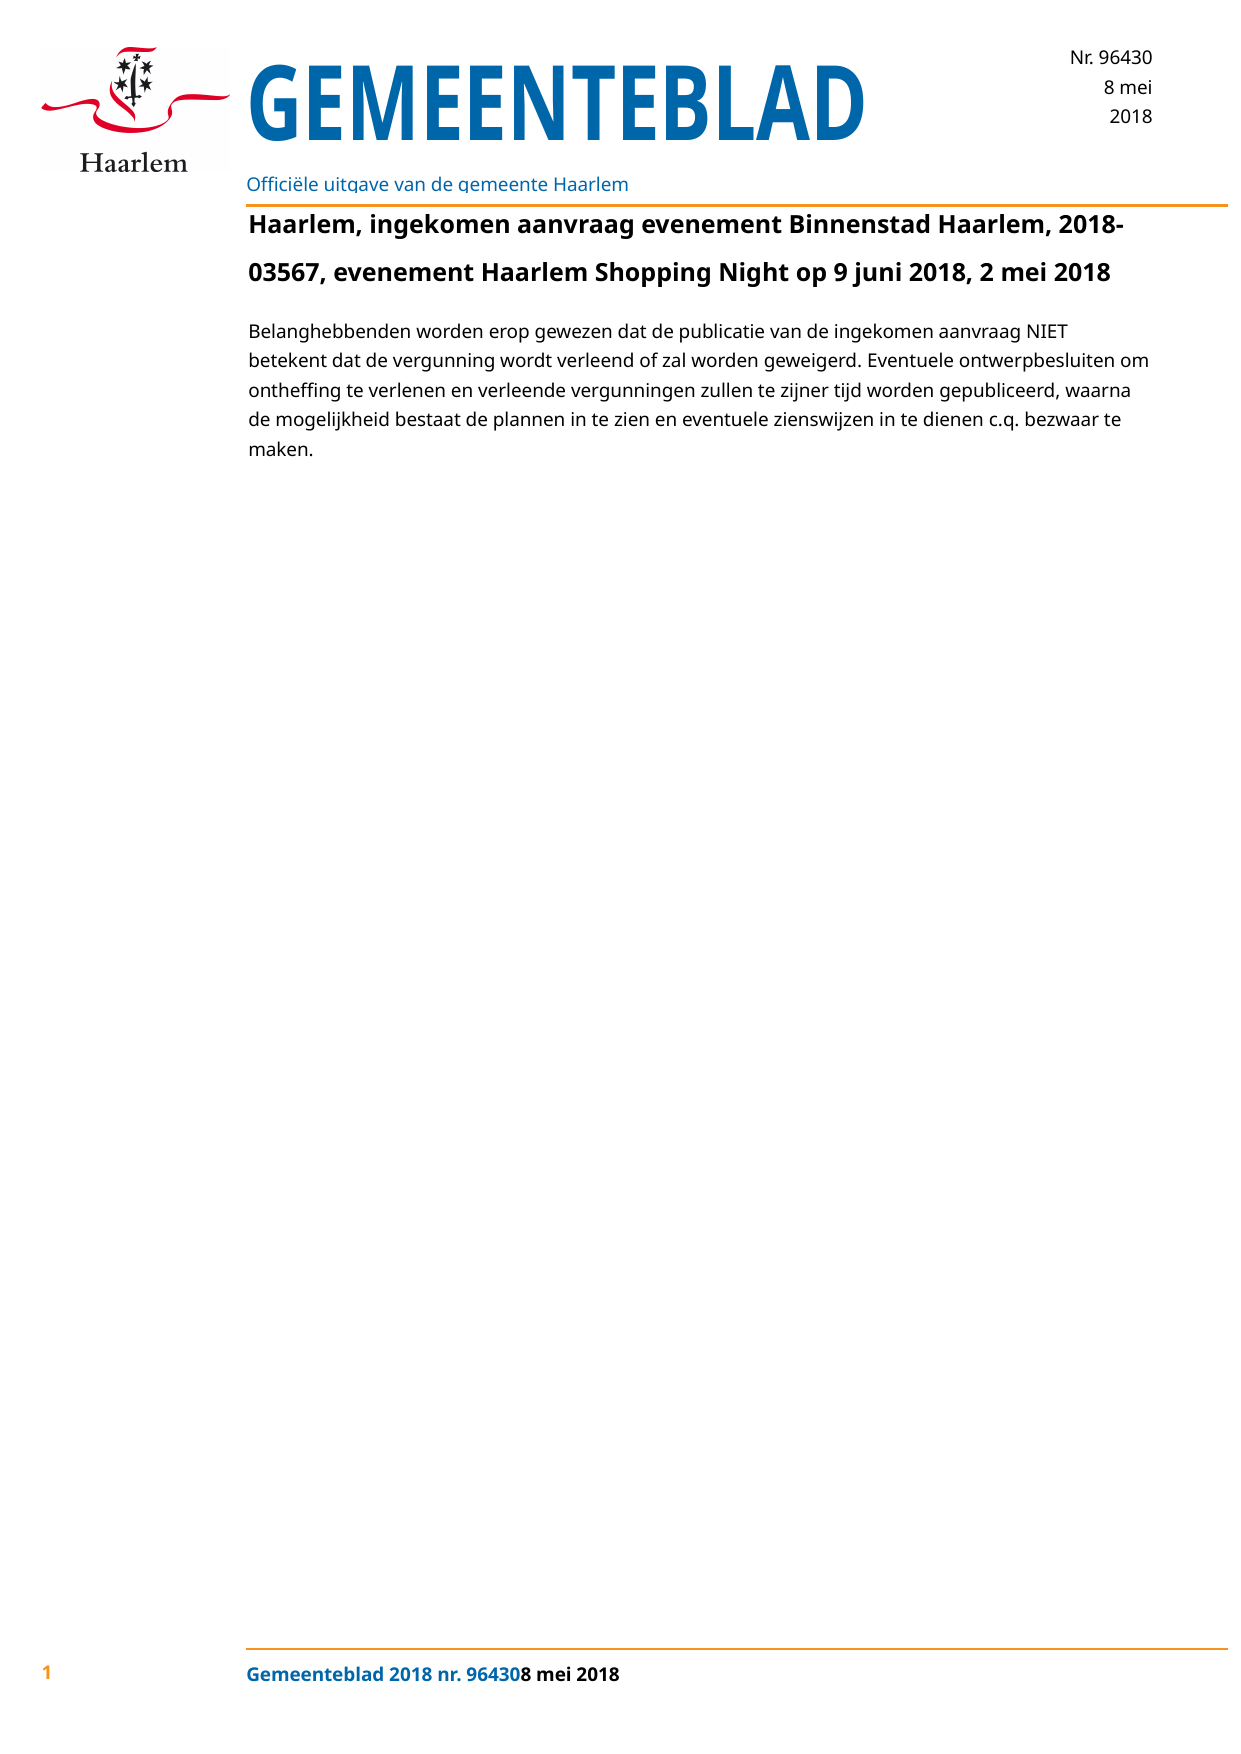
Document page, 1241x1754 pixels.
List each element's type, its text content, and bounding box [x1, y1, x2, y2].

picture [41, 47, 231, 172]
text Haarlem, ingekomen aanvraag evenement Binnenstad Haarlem, 2018-03567, evenement Haarlem Shopping Night op 9 juni 2018, 2 mei 2018 [248, 207, 1152, 288]
text Belanghebbenden worden erop gewezen dat de publicatie van de ingekomen aanvraag NIET betekent dat de vergunning wordt verleend of zal worden geweigerd. Eventuele ontwerpbesluiten om ontheffing te verlenen en verleende vergunningen zullen te zijner tijd worden gepubliceerd, waarna de mogelijkheid bestaat de plannen in te zien en eventuele zienswijzen in te dienen c.q. bezwaar te maken. [248, 318, 1152, 462]
